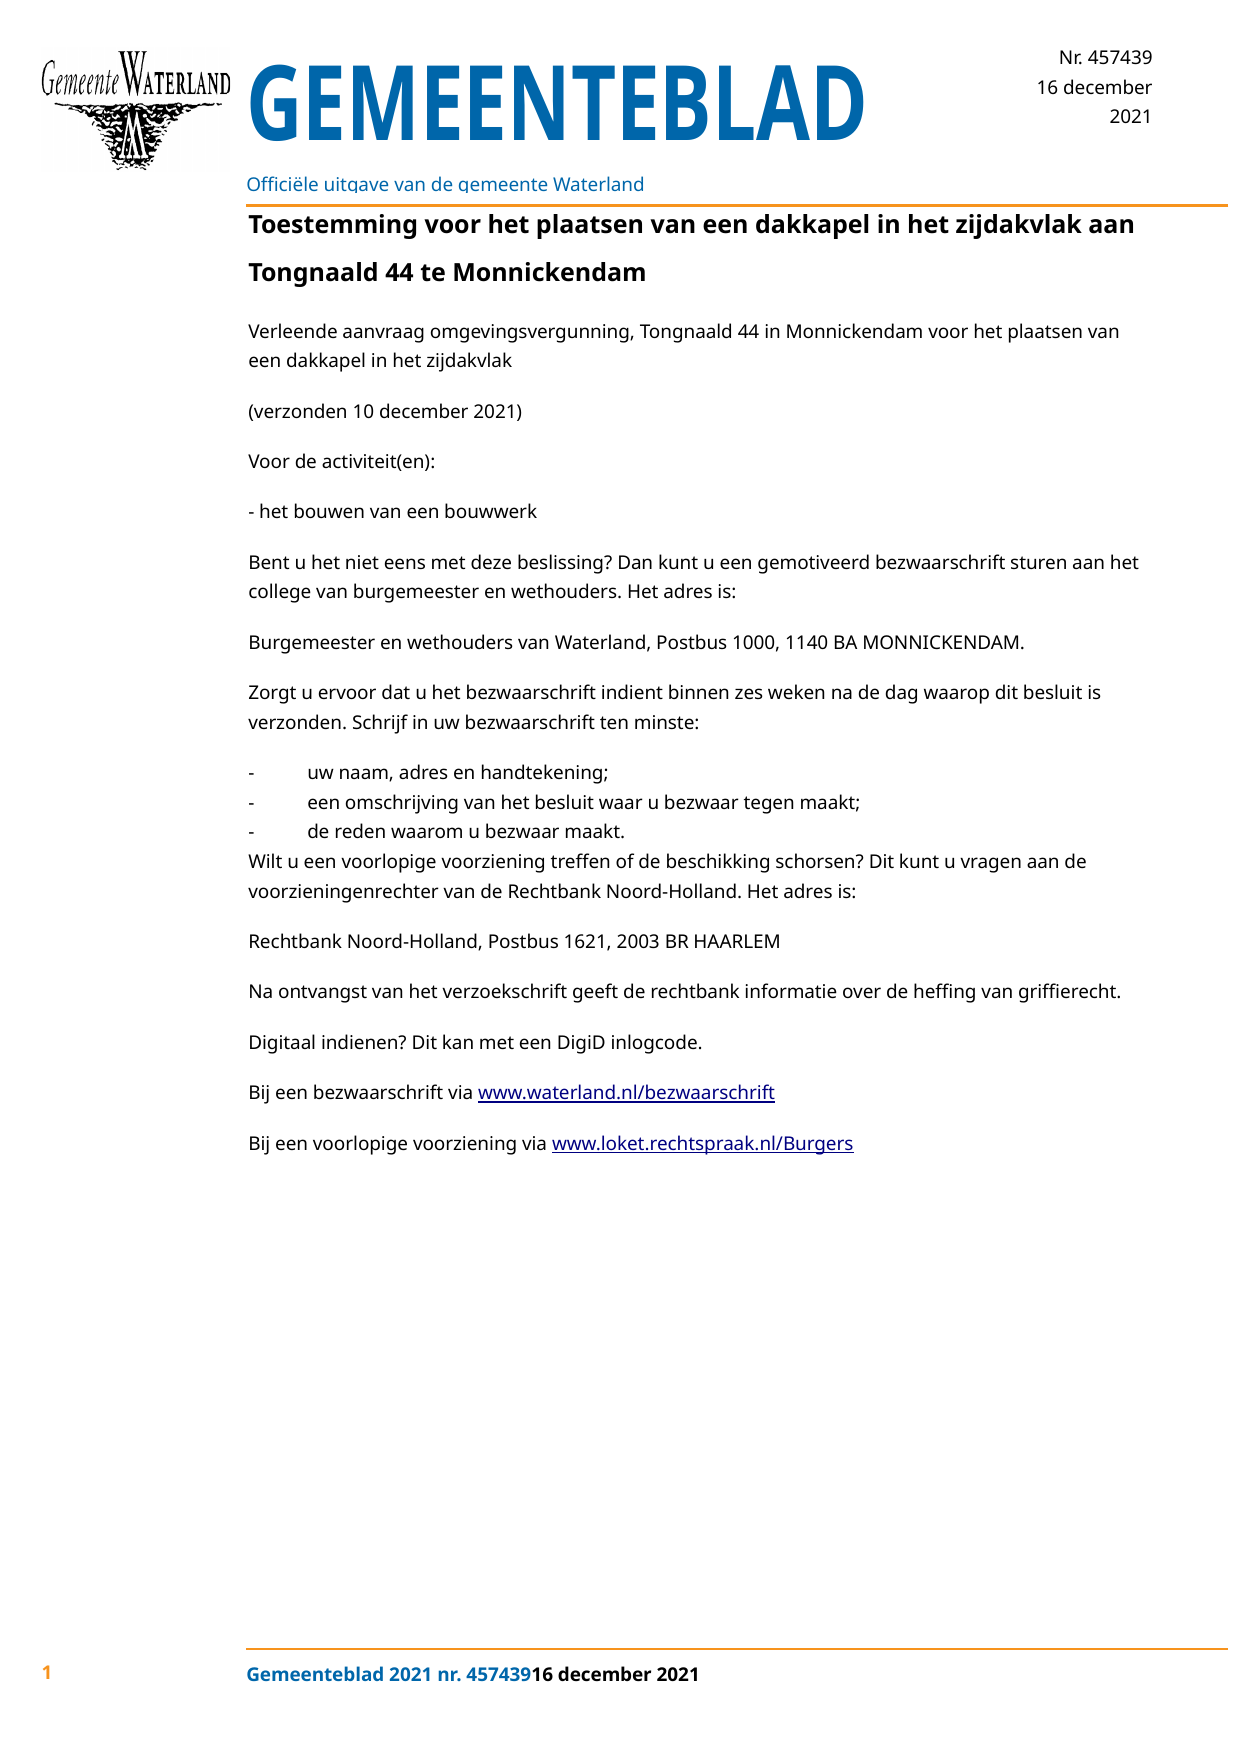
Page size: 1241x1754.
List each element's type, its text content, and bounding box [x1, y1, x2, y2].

list een omschrijving van het besluit waar u bezwaar tegen maakt; [248, 789, 1152, 815]
list de reden waarom u bezwaar maakt. [248, 819, 1152, 844]
text Zorgt u ervoor dat u het bezwaarschrift indient binnen zes weken na de dag waarop dit besluit is verzonden. Schrijf in uw bezwaarschrift ten minste: [248, 679, 1152, 735]
text Bij een bezwaarschrift via www.waterland.nl/bezwaarschrift [248, 1079, 1152, 1105]
text Digitaal indienen? Dit kan met een DigiD inlogcode. [248, 1029, 1152, 1055]
text Burgemeester en wethouders van Waterland, Postbus 1000, 1140 BA MONNICKENDAM. [248, 629, 1152, 655]
text Verleende aanvraag omgevingsvergunning, Tongnaald 44 in Monnickendam voor het plaatsen van een dakkapel in het zijdakvlak [248, 318, 1152, 373]
text (verzonden 10 december 2021) [248, 398, 1152, 424]
text Voor de activiteit(en): [248, 448, 1152, 474]
text - het bouwen van een bouwwerk [248, 499, 1152, 524]
list uw naam, adres en handtekening; [248, 759, 1152, 785]
text Wilt u een voorlopige voorziening treffen of de beschikking schorsen? Dit kunt u vragen aan de voorzieningenrechter van de Rechtbank Noord-Holland. Het adres is: [248, 848, 1152, 904]
text Bent u het niet eens met deze beslissing? Dan kunt u een gemotiveerd bezwaarschrift sturen aan het college van burgemeester en wethouders. Het adres is: [248, 549, 1152, 604]
text Toestemming voor het plaatsen van een dakkapel in het zijdakvlak aan Tongnaald 44 te Monnickendam [248, 207, 1152, 288]
picture [41, 47, 231, 172]
text Na ontvangst van het verzoekschrift geeft de rechtbank informatie over de heffing van griffierecht. [248, 979, 1152, 1004]
text Rechtbank Noord-Holland, Postbus 1621, 2003 BR HAARLEM [248, 928, 1152, 954]
text Bij een voorlopige voorziening via www.loket.rechtspraak.nl/Burgers [248, 1130, 1152, 1156]
